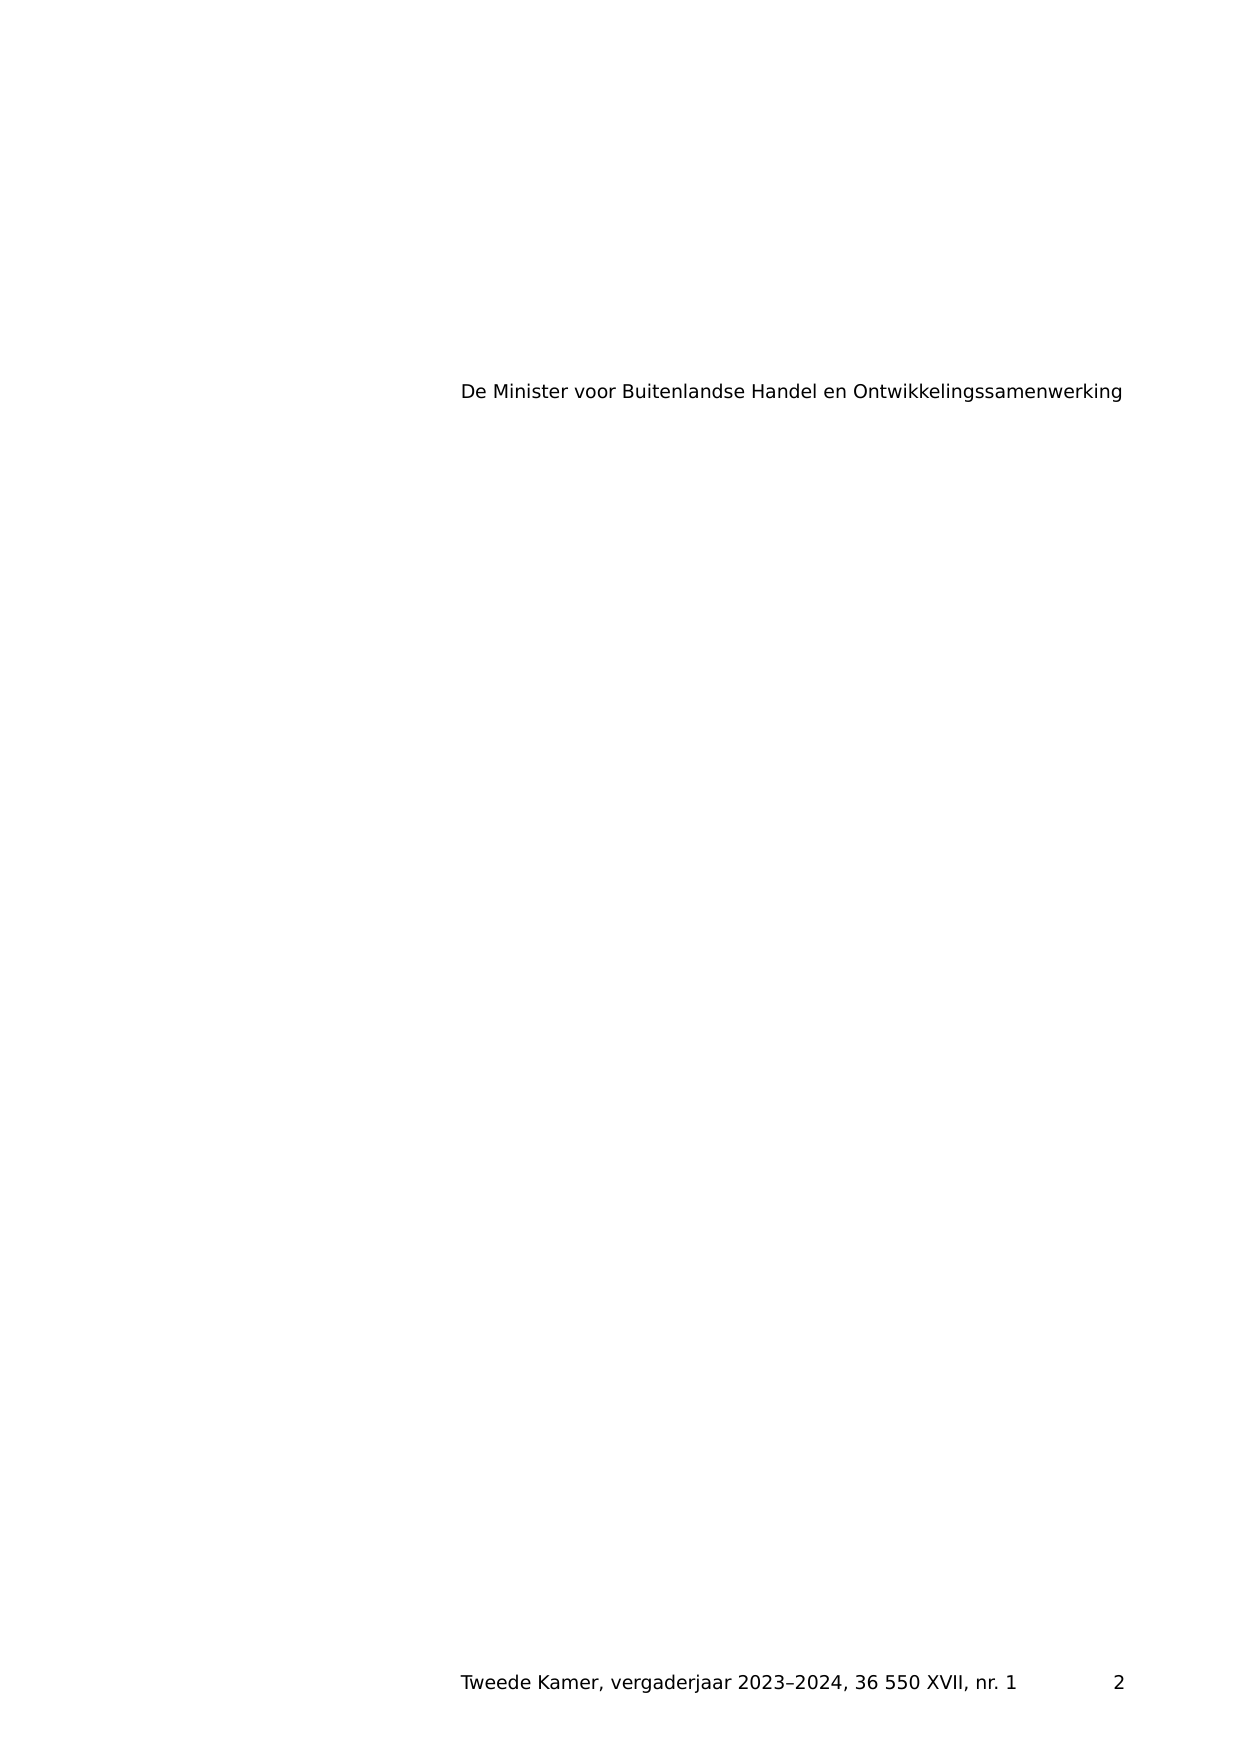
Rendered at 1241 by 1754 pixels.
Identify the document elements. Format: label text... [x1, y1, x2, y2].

text De Minister voor Buitenlandse Handel en Ontwikkelingssamenwerking [461, 381, 1125, 403]
